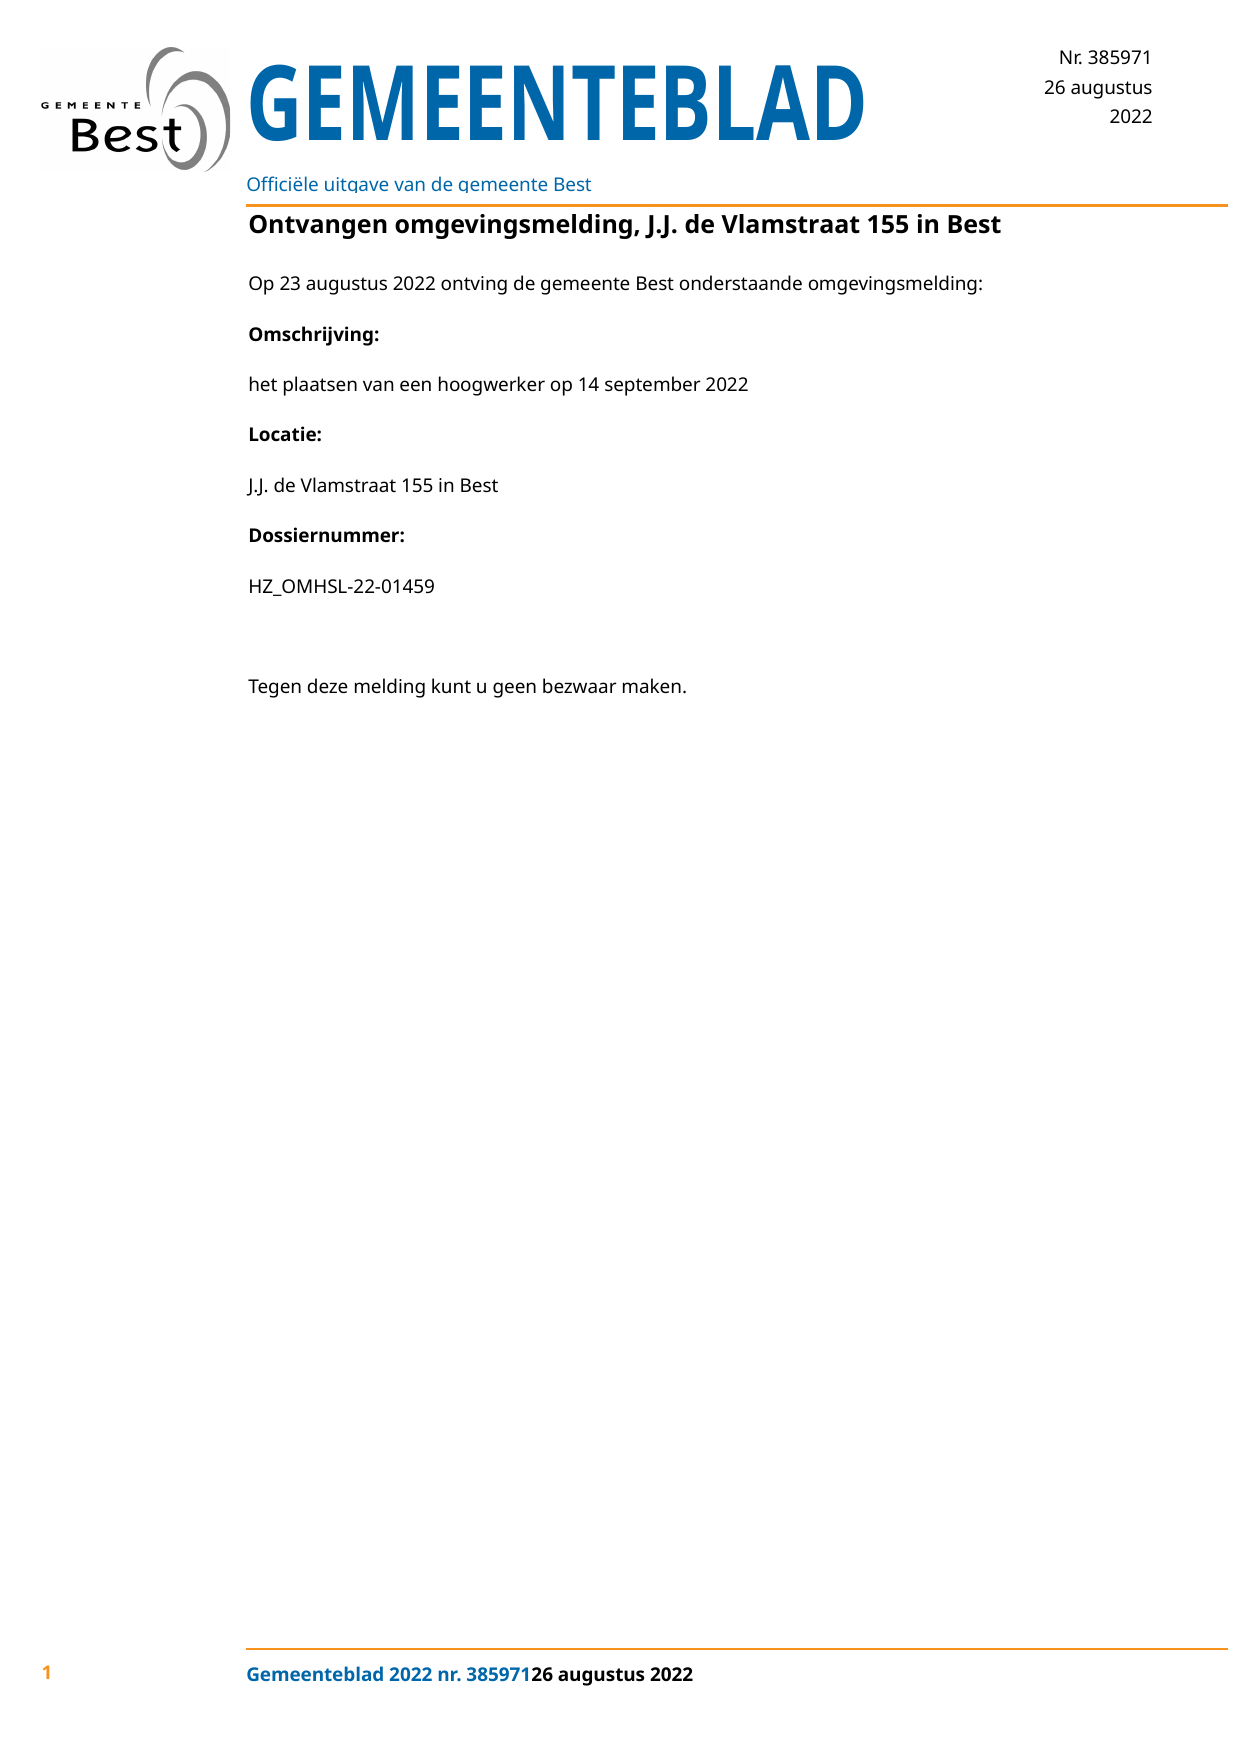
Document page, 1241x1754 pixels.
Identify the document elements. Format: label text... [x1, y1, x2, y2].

picture [41, 47, 231, 172]
text Op 23 augustus 2022 ontving de gemeente Best onderstaande omgevingsmelding: [248, 270, 1152, 296]
text het plaatsen van een hoogwerker op 14 september 2022 [248, 371, 1152, 397]
text Omschrijving: [248, 321, 1152, 346]
text Ontvangen omgevingsmelding, J.J. de Vlamstraat 155 in Best [248, 207, 1152, 241]
text J.J. de Vlamstraat 155 in Best [248, 472, 1152, 498]
text Locatie: [248, 422, 1152, 447]
text HZ_OMHSL-22-01459 [248, 573, 1152, 598]
text Dossiernummer: [248, 522, 1152, 548]
text Tegen deze melding kunt u geen bezwaar maken. [248, 674, 1152, 699]
